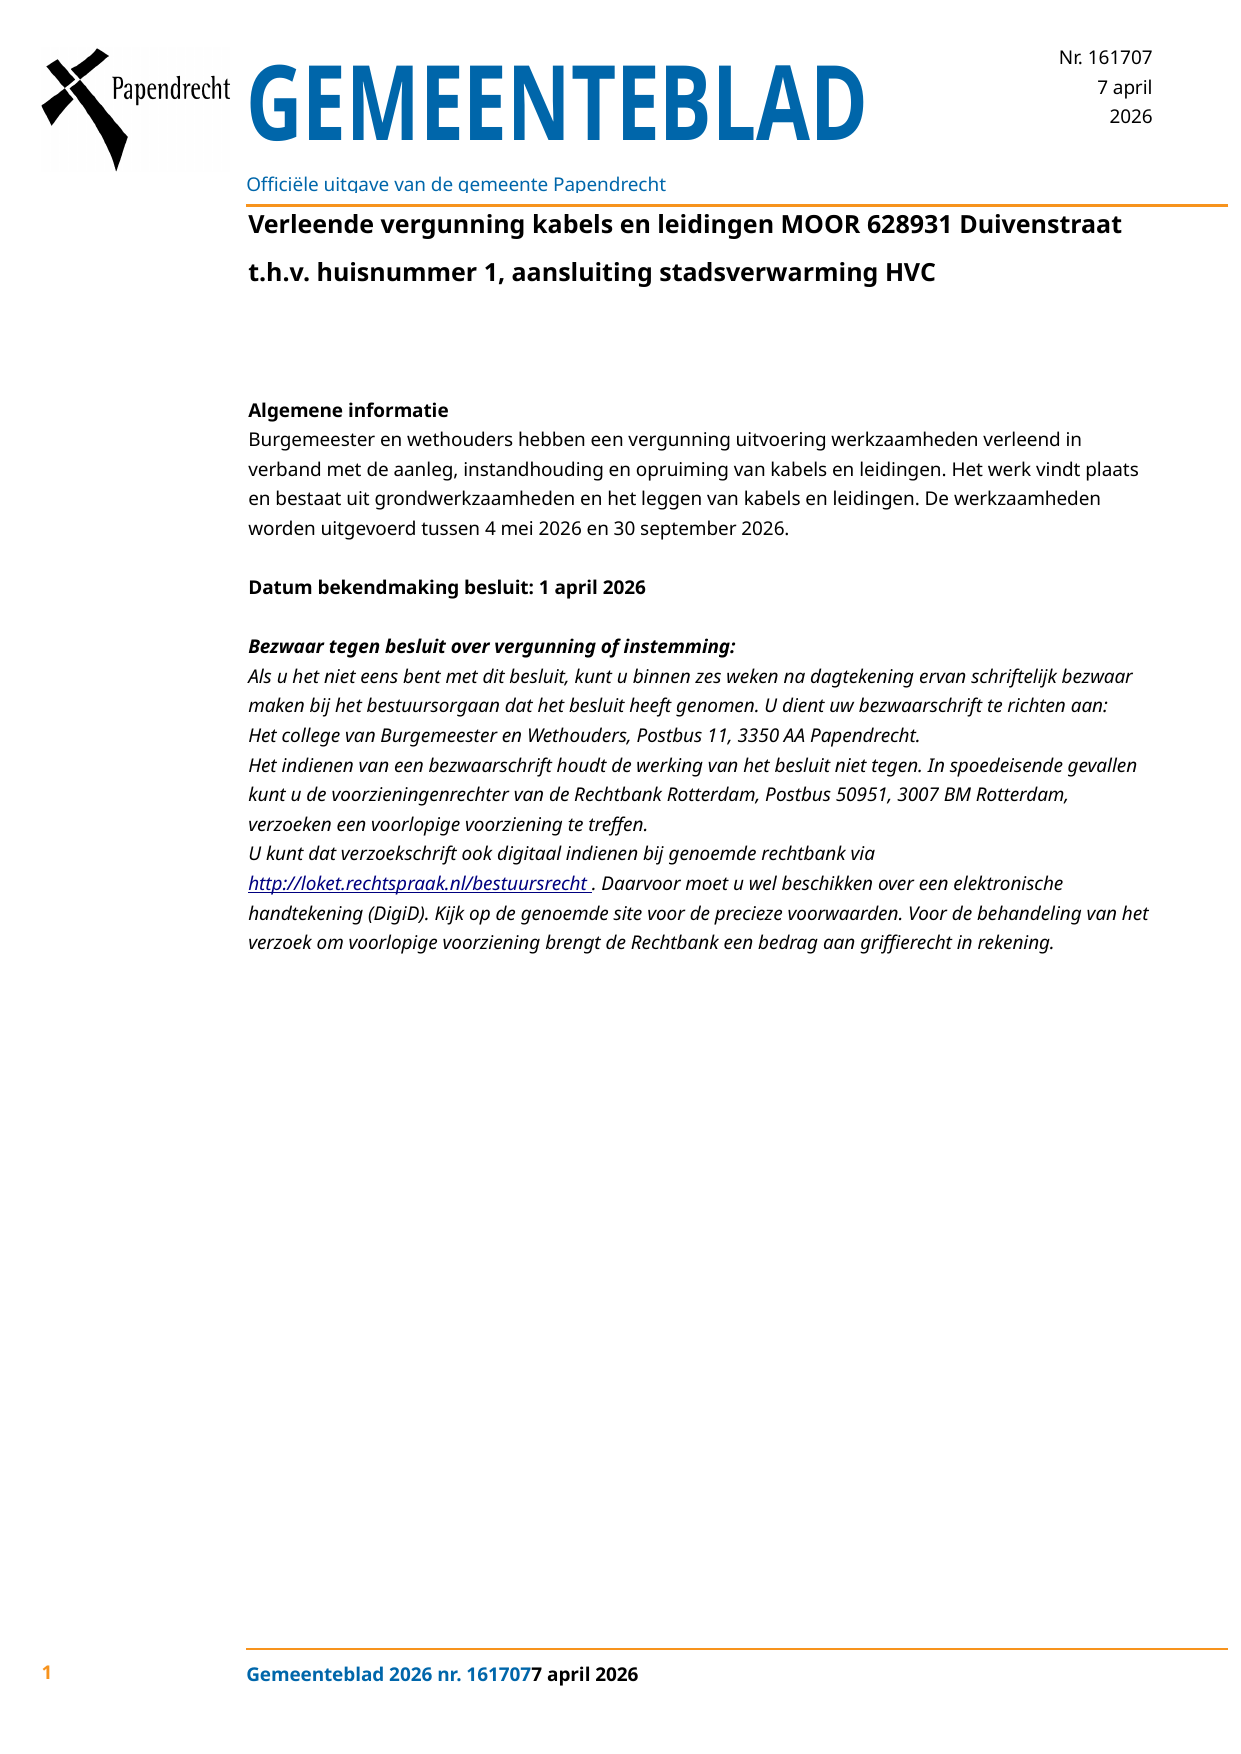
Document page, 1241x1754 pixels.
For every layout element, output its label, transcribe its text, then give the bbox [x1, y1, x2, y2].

text Als u het niet eens bent met dit besluit, kunt u binnen zes weken na dagtekening ervan schriftelijk bezwaar maken bij het bestuursorgaan dat het besluit heeft genomen. U dient uw bezwaarschrift te richten aan: [248, 663, 1152, 718]
text Het college van Burgemeester en Wethouders, Postbus 11, 3350 AA Papendrecht. [248, 722, 1152, 748]
text Bezwaar tegen besluit over vergunning of instemming: [248, 633, 1152, 659]
text Burgemeester en wethouders hebben een vergunning uitvoering werkzaamheden verleend in verband met de aanleg, instandhouding en opruiming van kabels en leidingen. Het werk vindt plaats en bestaat uit grondwerkzaamheden en het leggen van kabels en leidingen. De werkzaamheden worden uitgevoerd tussen 4 mei 2026 en 30 september 2026. [248, 426, 1152, 541]
text Verleende vergunning kabels en leidingen MOOR 628931 Duivenstraat t.h.v. huisnummer 1, aansluiting stadsverwarming HVC [248, 207, 1152, 288]
text Algemene informatie [248, 397, 1152, 422]
text Datum bekendmaking besluit: 1 april 2026 [248, 574, 1152, 600]
picture [41, 47, 231, 172]
text Het indienen van een bezwaarschrift houdt de werking van het besluit niet tegen. In spoedeisende gevallen kunt u de voorzieningenrechter van de Rechtbank Rotterdam, Postbus 50951, 3007 BM Rotterdam, verzoeken een voorlopige voorziening te treffen. [248, 752, 1152, 837]
text U kunt dat verzoekschrift ook digitaal indienen bij genoemde rechtbank via http://loket.rechtspraak.nl/bestuursrecht . Daarvoor moet u wel beschikken over een elektronische handtekening (DigiD). Kijk op de genoemde site voor de precieze voorwaarden. Voor de behandeling van het verzoek om voorlopige voorziening brengt de Rechtbank een bedrag aan griffierecht in rekening. [248, 841, 1152, 955]
